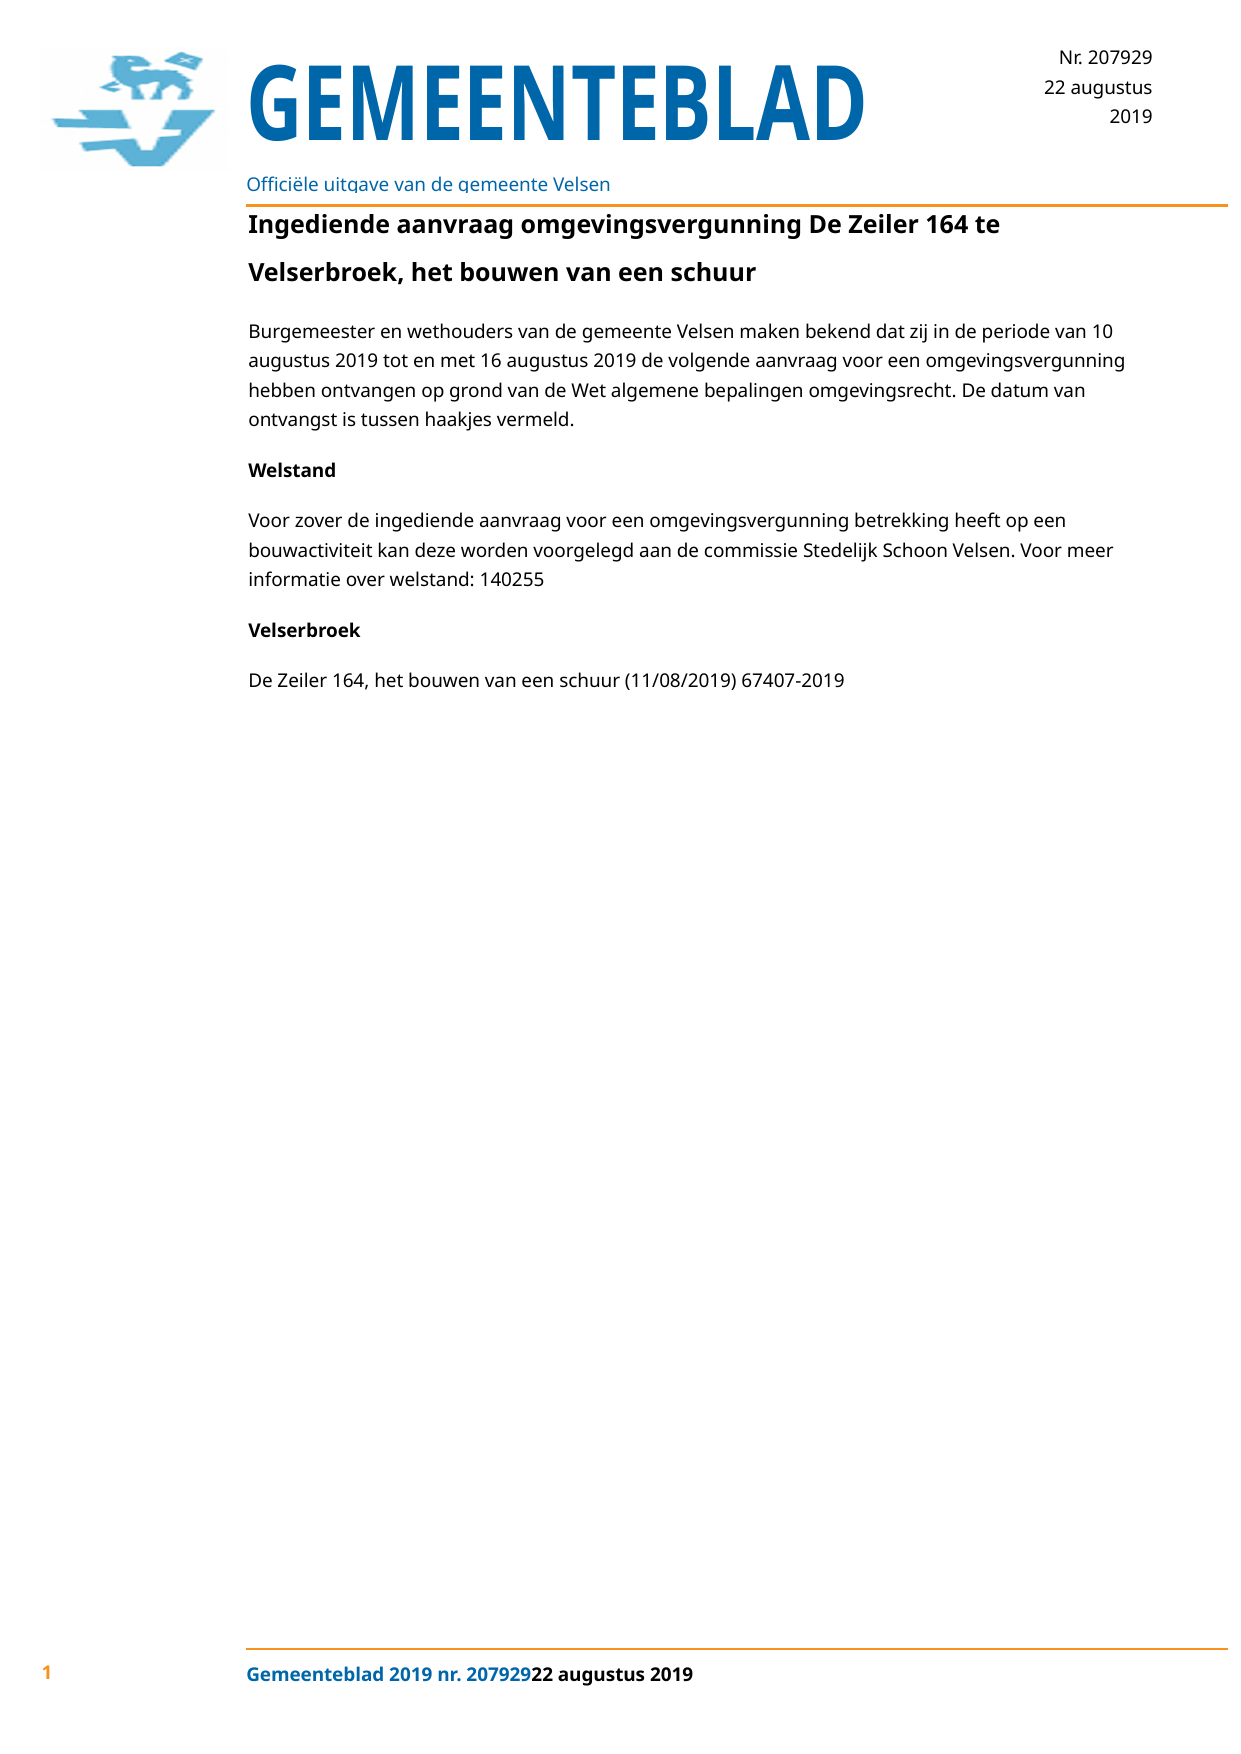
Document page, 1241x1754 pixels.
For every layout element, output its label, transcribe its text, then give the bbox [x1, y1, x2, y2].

text De Zeiler 164, het bouwen van een schuur (11/08/2019) 67407-2019 [248, 667, 1152, 693]
text Ingediende aanvraag omgevingsvergunning De Zeiler 164 te Velserbroek, het bouwen van een schuur [248, 207, 1152, 288]
text Voor zover de ingediende aanvraag voor een omgevingsvergunning betrekking heeft op een bouwactiviteit kan deze worden voorgelegd aan de commissie Stedelijk Schoon Velsen. Voor meer informatie over welstand: 140255 [248, 507, 1152, 592]
text Burgemeester en wethouders van de gemeente Velsen maken bekend dat zij in de periode van 10 augustus 2019 tot en met 16 augustus 2019 de volgende aanvraag voor een omgevingsvergunning hebben ontvangen op grond van de Wet algemene bepalingen omgevingsrecht. De datum van ontvangst is tussen haakjes vermeld. [248, 318, 1152, 432]
text Velserbroek [248, 617, 1152, 643]
picture [41, 47, 231, 172]
text Welstand [248, 457, 1152, 483]
